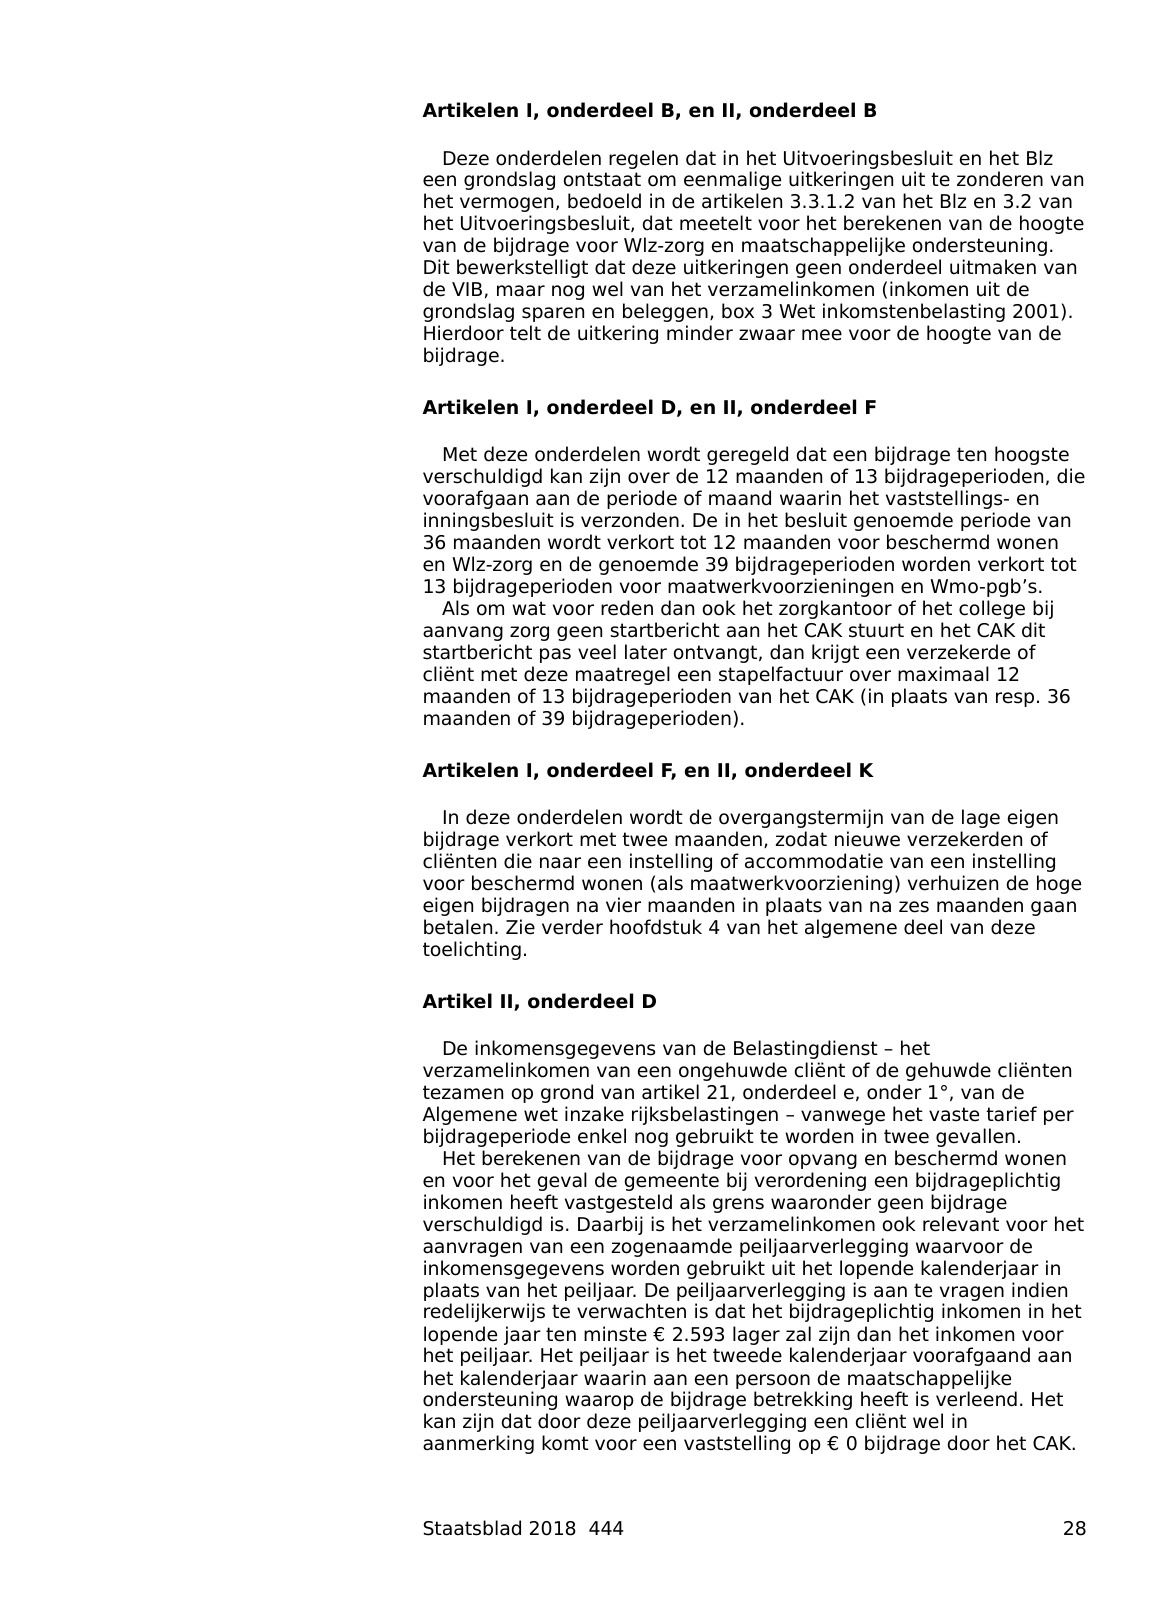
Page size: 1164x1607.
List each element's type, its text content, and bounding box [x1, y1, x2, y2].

text Deze onderdelen regelen dat in het Uitvoeringsbesluit en het Blz een grondslag ontstaat om eenmalige uitkeringen uit te zonderen van het vermogen, bedoeld in de artikelen 3.3.1.2 van het Blz en 3.2 van het Uitvoeringsbesluit, dat meetelt voor het berekenen van de hoogte van de bijdrage voor Wlz-zorg en maatschappelijke ondersteuning. Dit bewerkstelligt dat deze uitkeringen geen onderdeel uitmaken van de VIB, maar nog wel van het verzamelinkomen (inkomen uit de grondslag sparen en beleggen, box 3 Wet inkomstenbelasting 2001). Hierdoor telt de uitkering minder zwaar mee voor de hoogte van de bijdrage. [422, 147, 1087, 367]
text De inkomensgegevens van de Belastingdienst – het verzamelinkomen van een ongehuwde cliënt of de gehuwde cliënten tezamen op grond van artikel 21, onderdeel e, onder 1°, van de Algemene wet inzake rijksbelastingen – vanwege het vaste tarief per bijdrageperiode enkel nog gebruikt te worden in twee gevallen. [422, 1038, 1087, 1148]
subtitle Artikelen I, onderdeel D, en II, onderdeel F [422, 397, 1087, 419]
text Als om wat voor reden dan ook het zorgkantoor of het college bij aanvang zorg geen startbericht aan het CAK stuurt en het CAK dit startbericht pas veel later ontvangt, dan krijgt een verzekerde of cliënt met deze maatregel een stapelfactuur over maximaal 12 maanden of 13 bijdrageperioden van het CAK (in plaats van resp. 36 maanden of 39 bijdrageperioden). [422, 598, 1087, 730]
text Met deze onderdelen wordt geregeld dat een bijdrage ten hoogste verschuldigd kan zijn over de 12 maanden of 13 bijdrageperioden, die voorafgaan aan de periode of maand waarin het vaststellings- en inningsbesluit is verzonden. De in het besluit genoemde periode van 36 maanden wordt verkort tot 12 maanden voor beschermd wonen en Wlz-zorg en de genoemde 39 bijdrageperioden worden verkort tot 13 bijdrageperioden voor maatwerkvoorzieningen en Wmo-pgb’s. [422, 444, 1087, 598]
subtitle Artikelen I, onderdeel B, en II, onderdeel B [422, 100, 1087, 122]
text In deze onderdelen wordt de overgangstermijn van de lage eigen bijdrage verkort met twee maanden, zodat nieuwe verzekerden of cliënten die naar een instelling of accommodatie van een instelling voor beschermd wonen (als maatwerkvoorziening) verhuizen de hoge eigen bijdragen na vier maanden in plaats van na zes maanden gaan betalen. Zie verder hoofdstuk 4 van het algemene deel van deze toelichting. [422, 807, 1087, 961]
subtitle Artikelen I, onderdeel F, en II, onderdeel K [422, 760, 1087, 782]
text Het berekenen van de bijdrage voor opvang en beschermd wonen en voor het geval de gemeente bij verordening een bijdrageplichtig inkomen heeft vastgesteld als grens waaronder geen bijdrage verschuldigd is. Daarbij is het verzamelinkomen ook relevant voor het aanvragen van een zogenaamde peiljaarverlegging waarvoor de inkomensgegevens worden gebruikt uit het lopende kalenderjaar in plaats van het peiljaar. De peiljaarverlegging is aan te vragen indien redelijkerwijs te verwachten is dat het bijdrageplichtig inkomen in het lopende jaar ten minste € 2.593 lager zal zijn dan het inkomen voor het peiljaar. Het peiljaar is het tweede kalenderjaar voorafgaand aan het kalenderjaar waarin aan een persoon de maatschappelijke ondersteuning waarop de bijdrage betrekking heeft is verleend. Het kan zijn dat door deze peiljaarverlegging een cliënt wel in aanmerking komt voor een vaststelling op € 0 bijdrage door het CAK. [422, 1148, 1087, 1455]
subtitle Artikel II, onderdeel D [422, 991, 1087, 1013]
